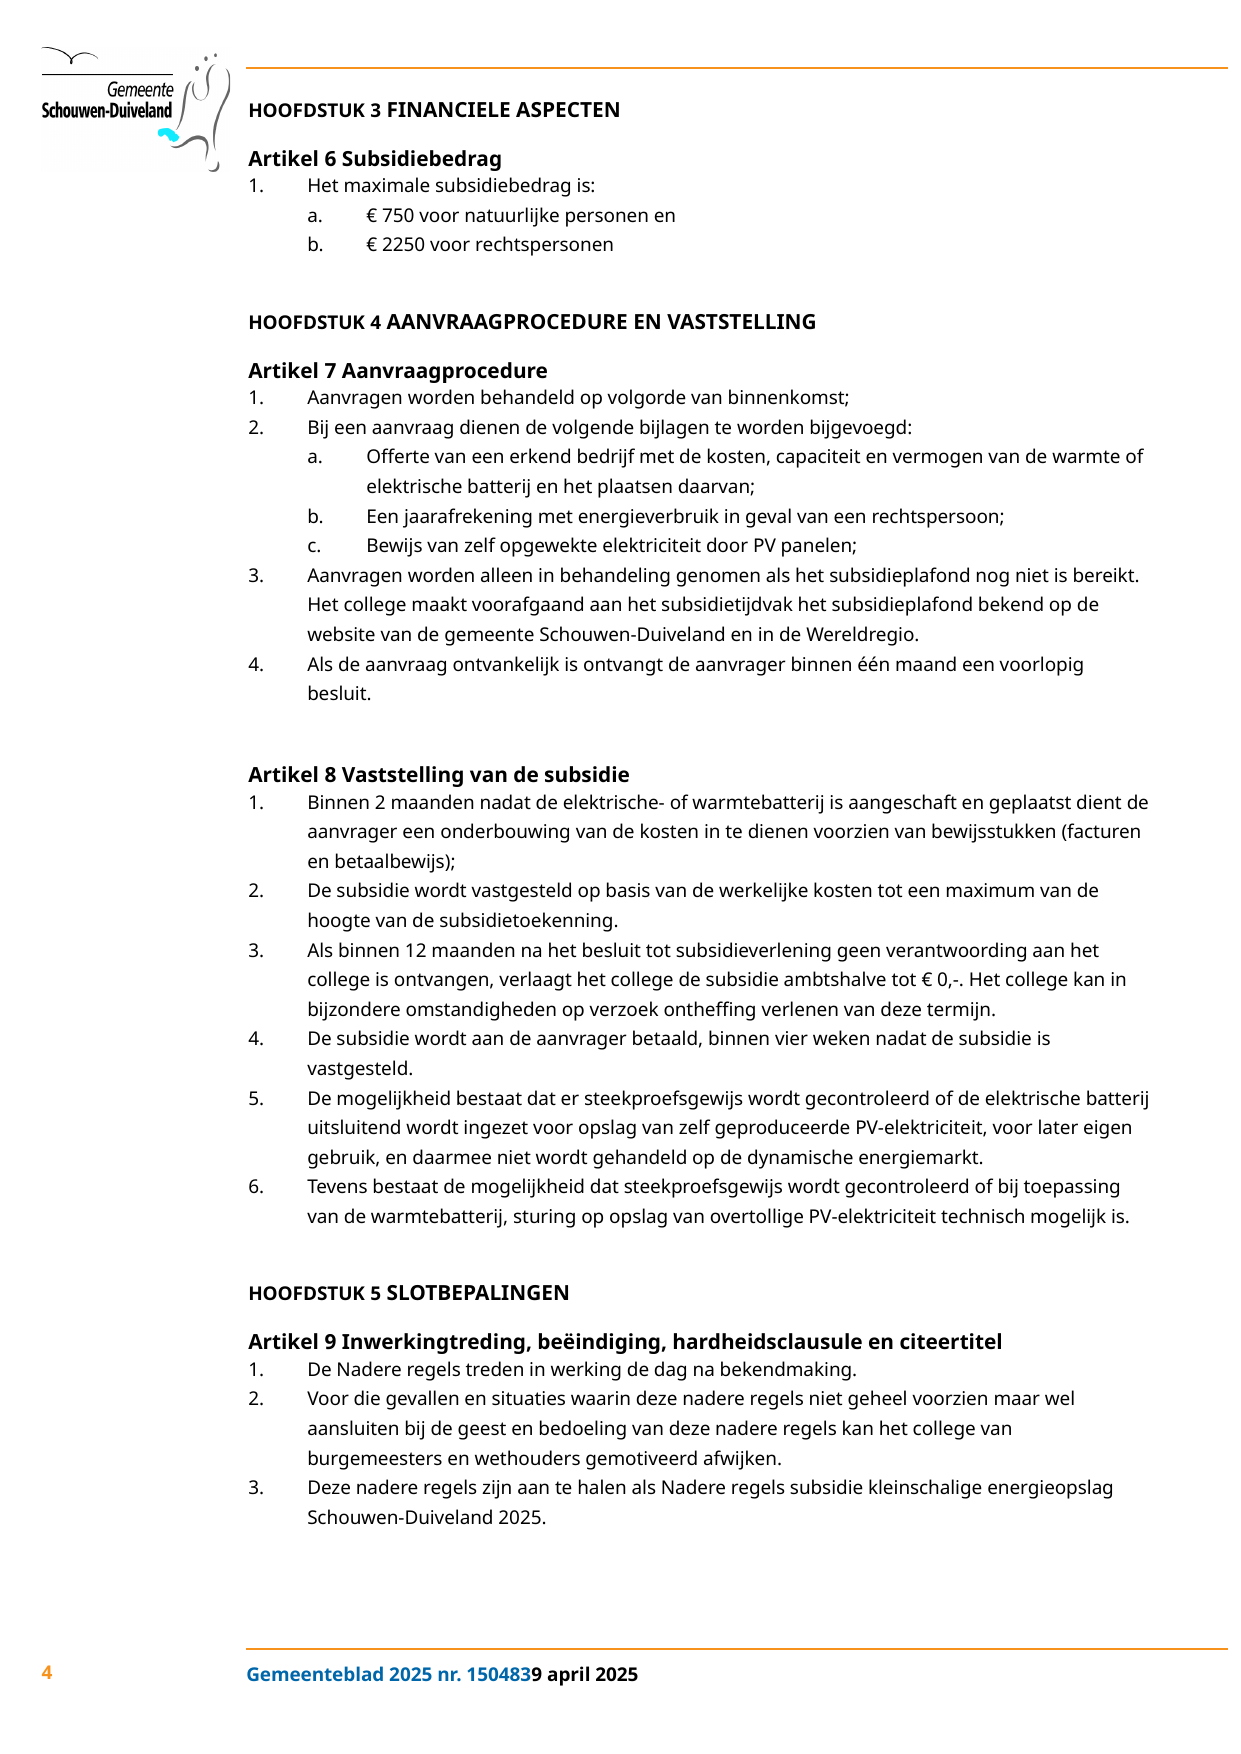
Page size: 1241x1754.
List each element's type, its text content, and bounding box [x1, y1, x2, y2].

list Als binnen 12 maanden na het besluit tot subsidieverlening geen verantwoording aan het college is ontvangen, verlaagt het college de subsidie ambtshalve tot € 0,-. Het college kan in bijzondere omstandigheden op verzoek ontheffing verlenen van deze termijn. [248, 937, 1152, 1022]
list Bij een aanvraag dienen de volgende bijlagen te worden bijgevoegd: [248, 414, 1152, 440]
text Artikel 9 Inwerkingtreding, beëindiging, hardheidsclausule en citeertitel [248, 1327, 1152, 1356]
picture [41, 47, 231, 172]
list De mogelijkheid bestaat dat er steekproefsgewijs wordt gecontroleerd of de elektrische batterij uitsluitend wordt ingezet voor opslag van zelf geproduceerde PV-elektriciteit, voor later eigen gebruik, en daarmee niet wordt gehandeld op de dynamische energiemarkt. [248, 1085, 1152, 1169]
text Artikel 6 Subsidiebedrag [248, 144, 1152, 172]
text HOOFDSTUK 4 AANVRAAGPROCEDURE EN VASTSTELLING [248, 307, 1152, 335]
text Artikel 7 Aanvraagprocedure [248, 356, 1152, 384]
text HOOFDSTUK 3 FINANCIELE ASPECTEN [248, 95, 1152, 123]
list Als de aanvraag ontvankelijk is ontvangt de aanvrager binnen één maand een voorlopig besluit. [248, 651, 1152, 706]
list Tevens bestaat de mogelijkheid dat steekproefsgewijs wordt gecontroleerd of bij toepassing van de warmtebatterij, sturing op opslag van overtollige PV-elektriciteit technisch mogelijk is. [248, 1173, 1152, 1229]
list Bewijs van zelf opgewekte elektriciteit door PV panelen; [307, 532, 1152, 558]
list Aanvragen worden behandeld op volgorde van binnenkomst; [248, 384, 1152, 410]
list Voor die gevallen en situaties waarin deze nadere regels niet geheel voorzien maar wel aansluiten bij de geest en bedoeling van deze nadere regels kan het college van burgemeesters en wethouders gemotiveerd afwijken. [248, 1386, 1152, 1470]
list Aanvragen worden alleen in behandeling genomen als het subsidieplafond nog niet is bereikt. Het college maakt voorafgaand aan het subsidietijdvak het subsidieplafond bekend op de website van de gemeente Schouwen-Duiveland en in de Wereldregio. [248, 562, 1152, 647]
list Deze nadere regels zijn aan te halen als Nadere regels subsidie kleinschalige energieopslag Schouwen-Duiveland 2025. [248, 1474, 1152, 1529]
list Het maximale subsidiebedrag is: [248, 172, 1152, 198]
text Artikel 8 Vaststelling van de subsidie [248, 760, 1152, 789]
text HOOFDSTUK 5 SLOTBEPALINGEN [248, 1278, 1152, 1307]
list De Nadere regels treden in werking de dag na bekendmaking. [248, 1356, 1152, 1382]
list Binnen 2 maanden nadat de elektrische- of warmtebatterij is aangeschaft en geplaatst dient de aanvrager een onderbouwing van de kosten in te dienen voorzien van bewijsstukken (facturen en betaalbewijs); [248, 789, 1152, 874]
list Offerte van een erkend bedrijf met de kosten, capaciteit en vermogen van de warmte of elektrische batterij en het plaatsen daarvan; [307, 444, 1152, 499]
list € 2250 voor rechtspersonen [307, 232, 1152, 257]
list € 750 voor natuurlijke personen en [307, 202, 1152, 228]
list De subsidie wordt vastgesteld op basis van de werkelijke kosten tot een maximum van de hoogte van de subsidietoekenning. [248, 878, 1152, 933]
list De subsidie wordt aan de aanvrager betaald, binnen vier weken nadat de subsidie is vastgesteld. [248, 1026, 1152, 1081]
list Een jaarafrekening met energieverbruik in geval van een rechtspersoon; [307, 503, 1152, 529]
